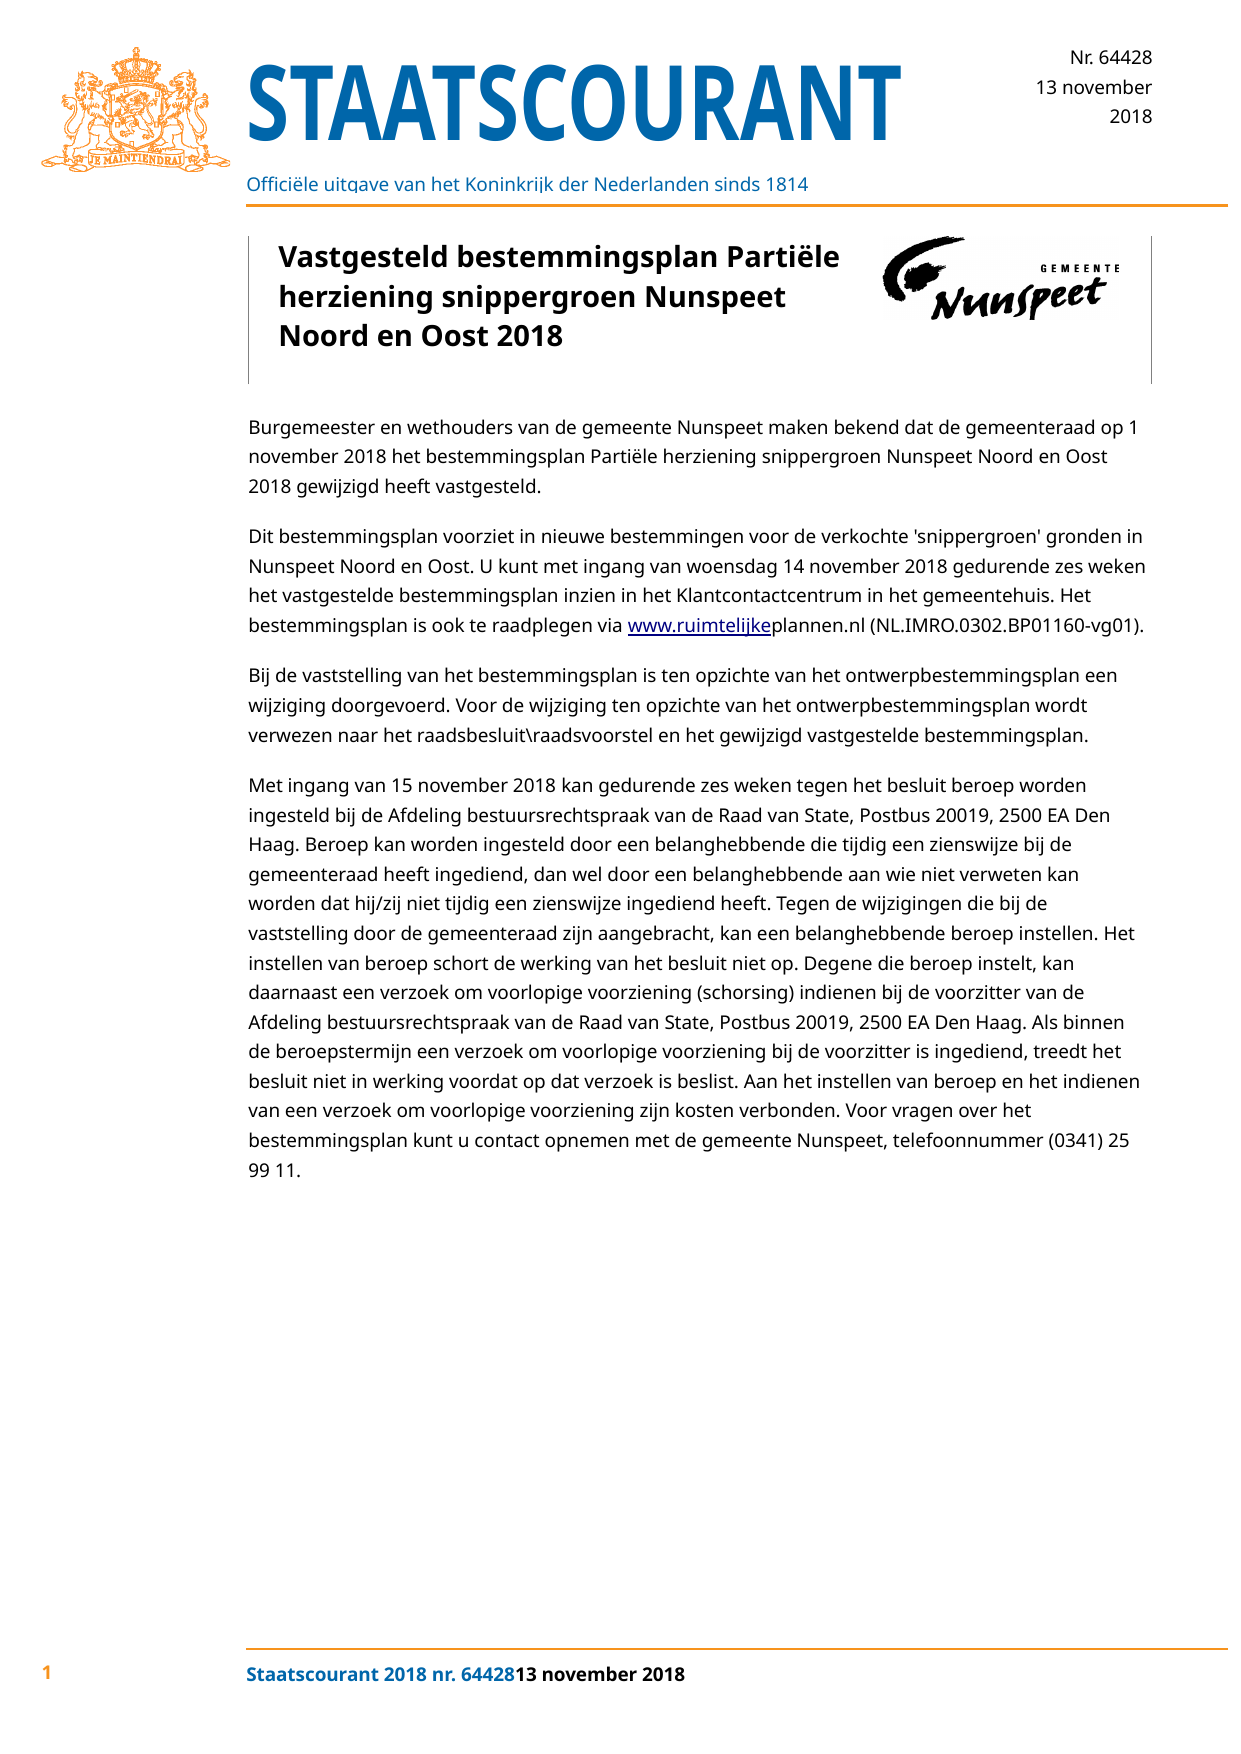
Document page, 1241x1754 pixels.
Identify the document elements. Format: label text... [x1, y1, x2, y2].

picture [882, 236, 1119, 320]
table_header [1119, 236, 1151, 319]
table_header Vastgesteld bestemmingsplan Partiële herziening snippergroen Nunspeet Noord en Oost 2018 [249, 236, 850, 384]
table_header [850, 236, 882, 319]
text Burgemeester en wethouders van de gemeente Nunspeet maken bekend dat de gemeenteraad op 1 november 2018 het bestemmingsplan Partiële herziening snippergroen Nunspeet Noord en Oost 2018 gewijzigd heeft vastgesteld. [248, 414, 1152, 499]
text Bij de vaststelling van het bestemmingsplan is ten opzichte van het ontwerpbestemmingsplan een wijziging doorgevoerd. Voor de wijziging ten opzichte van het ontwerpbestemmingsplan wordt verwezen naar het raadsbesluit\raadsvoorstel en het gewijzigd vastgestelde bestemmingsplan. [248, 663, 1152, 748]
picture [41, 47, 231, 172]
text Dit bestemmingsplan voorziet in nieuwe bestemmingen voor de verkochte 'snippergroen' gronden in Nunspeet Noord en Oost. U kunt met ingang van woensdag 14 november 2018 gedurende zes weken het vastgestelde bestemmingsplan inzien in het Klantcontactcentrum in het gemeentehuis. Het bestemmingsplan is ook te raadplegen via www.ruimtelijkeplannen.nl (NL.IMRO.0302.BP01160-vg01). [248, 523, 1152, 638]
table_header [850, 320, 1151, 384]
text Met ingang van 15 november 2018 kan gedurende zes weken tegen het besluit beroep worden ingesteld bij de Afdeling bestuursrechtspraak van de Raad van State, Postbus 20019, 2500 EA Den Haag. Beroep kan worden ingesteld door een belanghebbende die tijdig een zienswijze bij de gemeenteraad heeft ingediend, dan wel door een belanghebbende aan wie niet verweten kan worden dat hij/zij niet tijdig een zienswijze ingediend heeft. Tegen de wijzigingen die bij de vaststelling door de gemeenteraad zijn aangebracht, kan een belanghebbende beroep instellen. Het instellen van beroep schort de werking van het besluit niet op. Degene die beroep instelt, kan daarnaast een verzoek om voorlopige voorziening (schorsing) indienen bij de voorzitter van de Afdeling bestuursrechtspraak van de Raad van State, Postbus 20019, 2500 EA Den Haag. Als binnen de beroepstermijn een verzoek om voorlopige voorziening bij de voorzitter is ingediend, treedt het besluit niet in werking voordat op dat verzoek is beslist. Aan het instellen van beroep en het indienen van een verzoek om voorlopige voorziening zijn kosten verbonden. Voor vragen over het bestemmingsplan kunt u contact opnemen met de gemeente Nunspeet, telefoonnummer (0341) 25 99 11. [248, 772, 1152, 1183]
